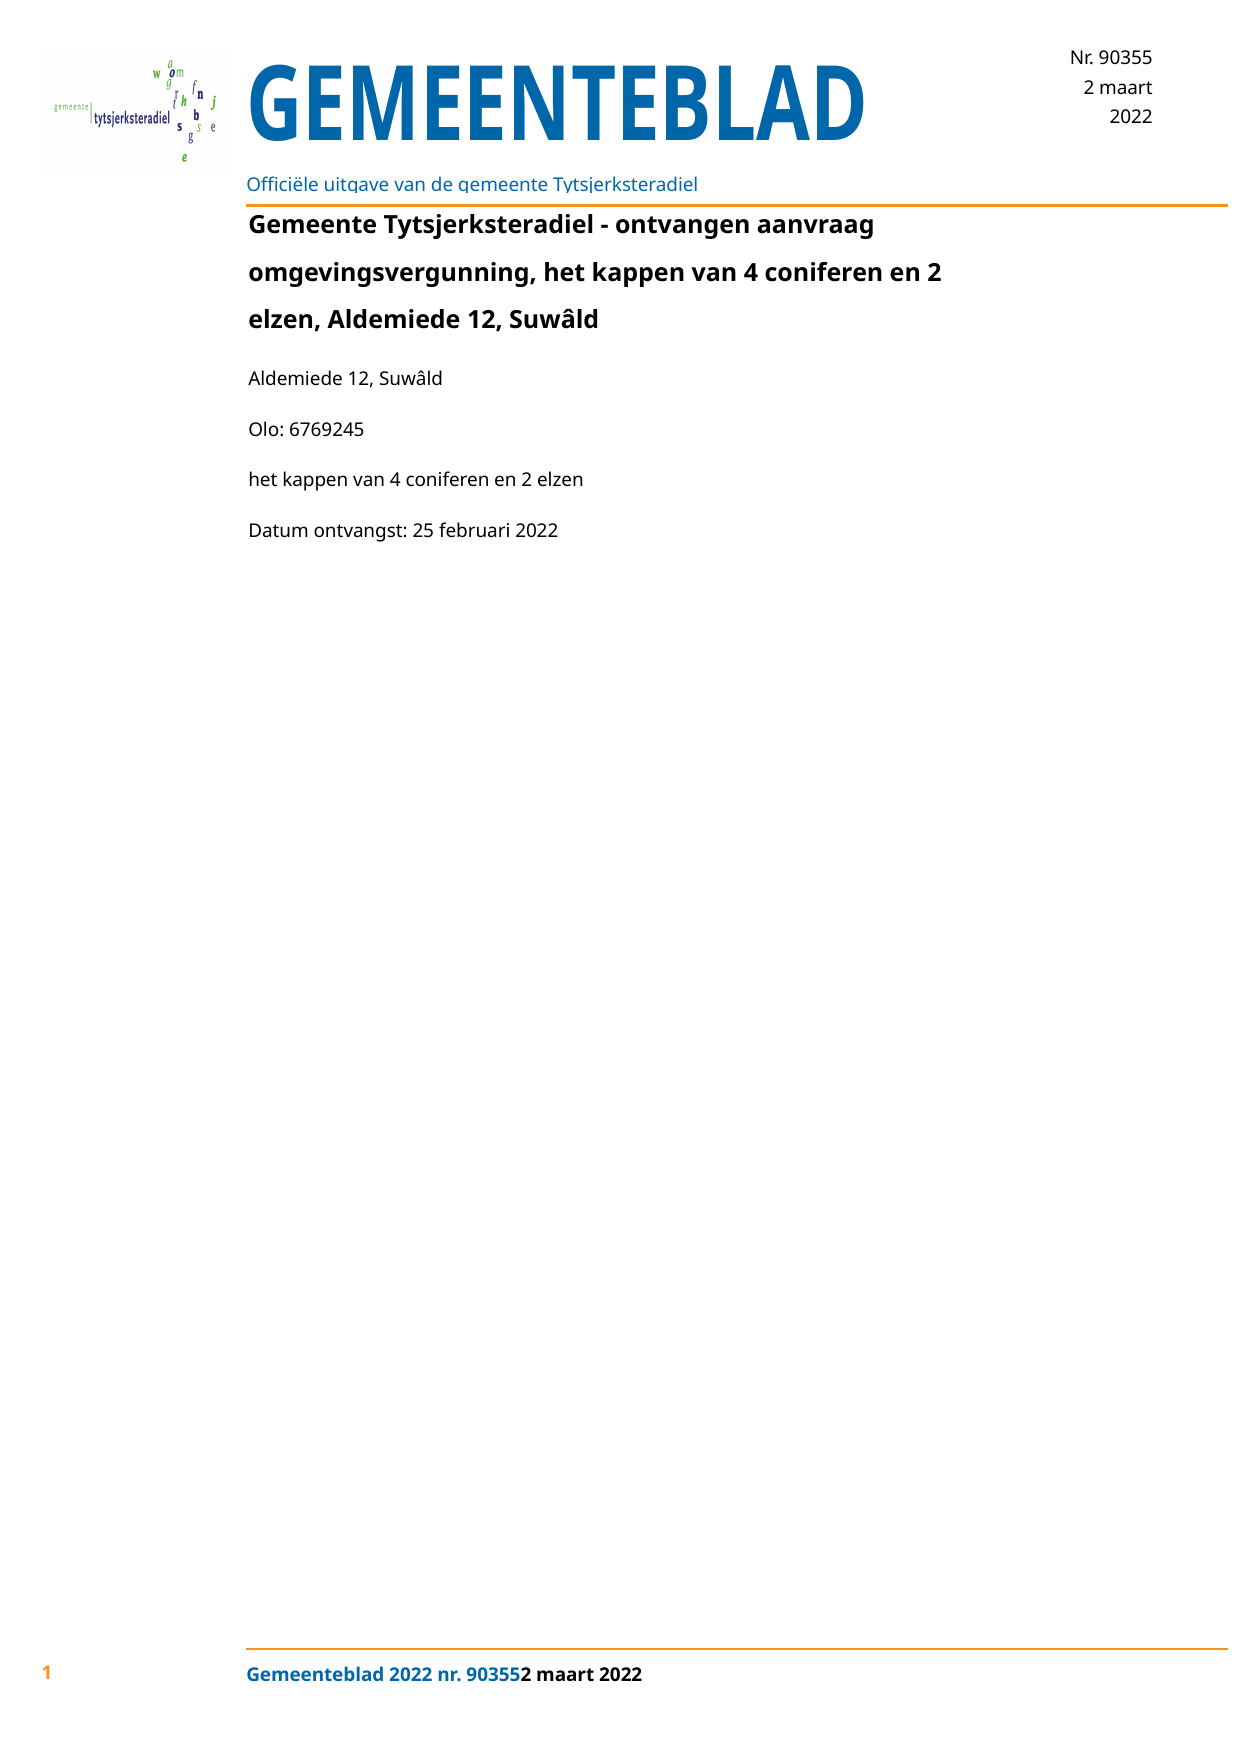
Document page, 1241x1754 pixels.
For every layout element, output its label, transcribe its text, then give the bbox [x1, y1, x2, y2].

text het kappen van 4 coniferen en 2 elzen [248, 466, 1152, 492]
text Datum ontvangst: 25 februari 2022 [248, 517, 1152, 542]
picture [41, 47, 231, 172]
text Olo: 6769245 [248, 416, 1152, 442]
text Gemeente Tytsjerksteradiel - ontvangen aanvraag omgevingsvergunning, het kappen van 4 coniferen en 2 elzen, Aldemiede 12, Suwâld [248, 207, 1152, 336]
text Aldemiede 12, Suwâld [248, 366, 1152, 391]
